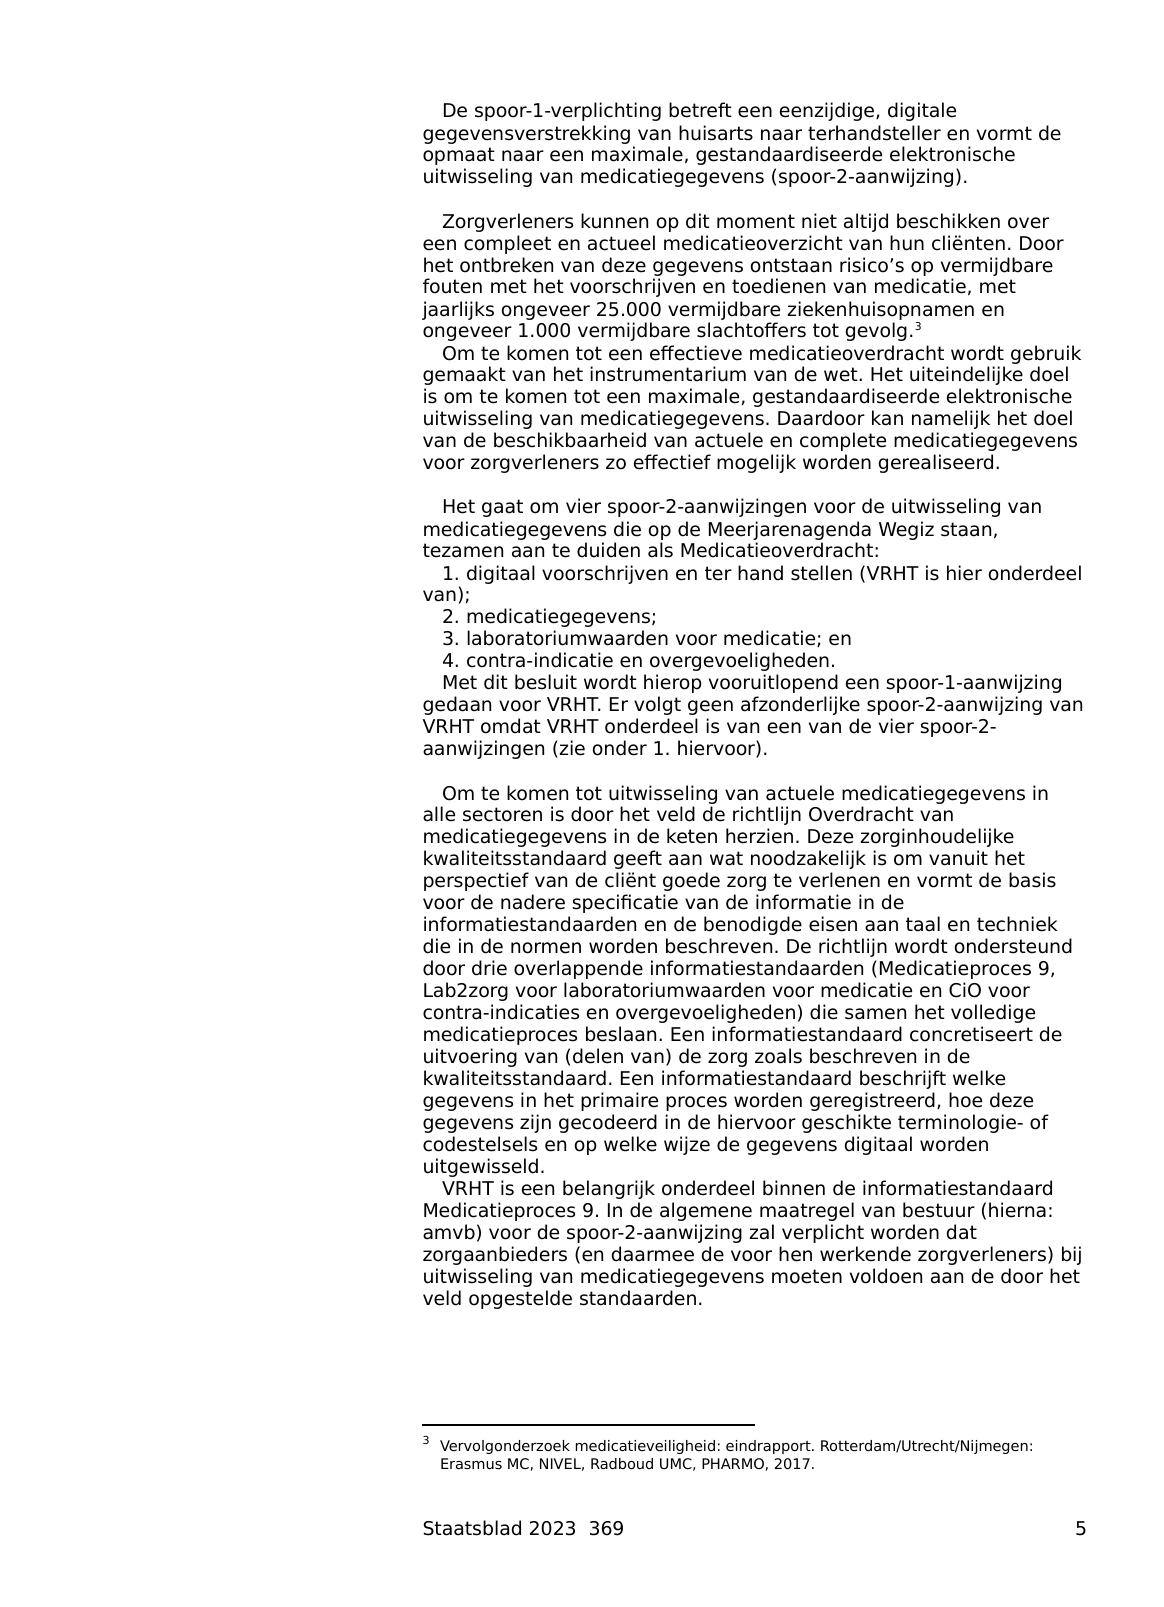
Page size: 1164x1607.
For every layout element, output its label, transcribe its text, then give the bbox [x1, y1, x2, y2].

text De spoor-1-verplichting betreft een eenzijdige, digitale gegevensverstrekking van huisarts naar terhandsteller en vormt de opmaat naar een maximale, gestandaardiseerde elektronische uitwisseling van medicatiegegevens (spoor-2-aanwijzing). [422, 100, 1087, 188]
text 3. laboratoriumwaarden voor medicatie; en [422, 628, 1087, 650]
text VRHT is een belangrijk onderdeel binnen de informatiestandaard Medicatieproces 9. In de algemene maatregel van bestuur (hierna: amvb) voor de spoor-2-aanwijzing zal verplicht worden dat zorgaanbieders (en daarmee de voor hen werkende zorgverleners) bij uitwisseling van medicatiegegevens moeten voldoen aan de door het veld opgestelde standaarden. [422, 1178, 1087, 1310]
text 1. digitaal voorschrijven en ter hand stellen (VRHT is hier onderdeel van); [422, 562, 1087, 606]
text Zorgverleners kunnen op dit moment niet altijd beschikken over een compleet en actueel medicatieoverzicht van hun cliënten. Door het ontbreken van deze gegevens ontstaan risico’s op vermijdbare fouten met het voorschrijven en toedienen van medicatie, met jaarlijks ongeveer 25.000 vermijdbare ziekenhuisopnamen en ongeveer 1.000 vermijdbare slachtoffers tot gevolg. [422, 211, 1087, 342]
text Met dit besluit wordt hierop vooruitlopend een spoor-1-aanwijzing gedaan voor VRHT. Er volgt geen afzonderlijke spoor-2-aanwijzing van VRHT omdat VRHT onderdeel is van een van de vier spoor-2-aanwijzingen (zie onder 1. hiervoor). [422, 672, 1087, 760]
text 2. medicatiegegevens; [422, 606, 1087, 628]
text Om te komen tot een effectieve medicatieoverdracht wordt gebruik gemaakt van het instrumentarium van de wet. Het uiteindelijke doel is om te komen tot een maximale, gestandaardiseerde elektronische uitwisseling van medicatiegegevens. Daardoor kan namelijk het doel van de beschikbaarheid van actuele en complete medicatiegegevens voor zorgverleners zo effectief mogelijk worden gerealiseerd. [422, 342, 1087, 474]
text Om te komen tot uitwisseling van actuele medicatiegegevens in alle sectoren is door het veld de richtlijn Overdracht van medicatiegegevens in de keten herzien. Deze zorginhoudelijke kwaliteitsstandaard geeft aan wat noodzakelijk is om vanuit het perspectief van de cliënt goede zorg te verlenen en vormt de basis voor de nadere specificatie van de informatie in de informatiestandaarden en de benodigde eisen aan taal en techniek die in de normen worden beschreven. De richtlijn wordt ondersteund door drie overlappende informatiestandaarden (Medicatieproces 9, Lab2zorg voor laboratoriumwaarden voor medicatie en CiO voor contra-indicaties en overgevoeligheden) die samen het volledige medicatieproces beslaan. Een informatiestandaard concretiseert de uitvoering van (delen van) de zorg zoals beschreven in de kwaliteitsstandaard. Een informatiestandaard beschrijft welke gegevens in het primaire proces worden geregistreerd, hoe deze gegevens zijn gecodeerd in de hiervoor geschikte terminologie- of codestelsels en op welke wijze de gegevens digitaal worden uitgewisseld. [422, 782, 1087, 1178]
text Het gaat om vier spoor-2-aanwijzingen voor de uitwisseling van medicatiegegevens die op de Meerjarenagenda Wegiz staan, tezamen aan te duiden als Medicatieoverdracht: [422, 496, 1087, 562]
text Vervolgonderzoek medicatieveiligheid: eindrapport. Rotterdam/Utrecht/Nijmegen: Erasmus MC, NIVEL, Radboud UMC, PHARMO, 2017. [422, 1434, 1087, 1473]
text 4. contra-indicatie en overgevoeligheden. [422, 650, 1087, 672]
